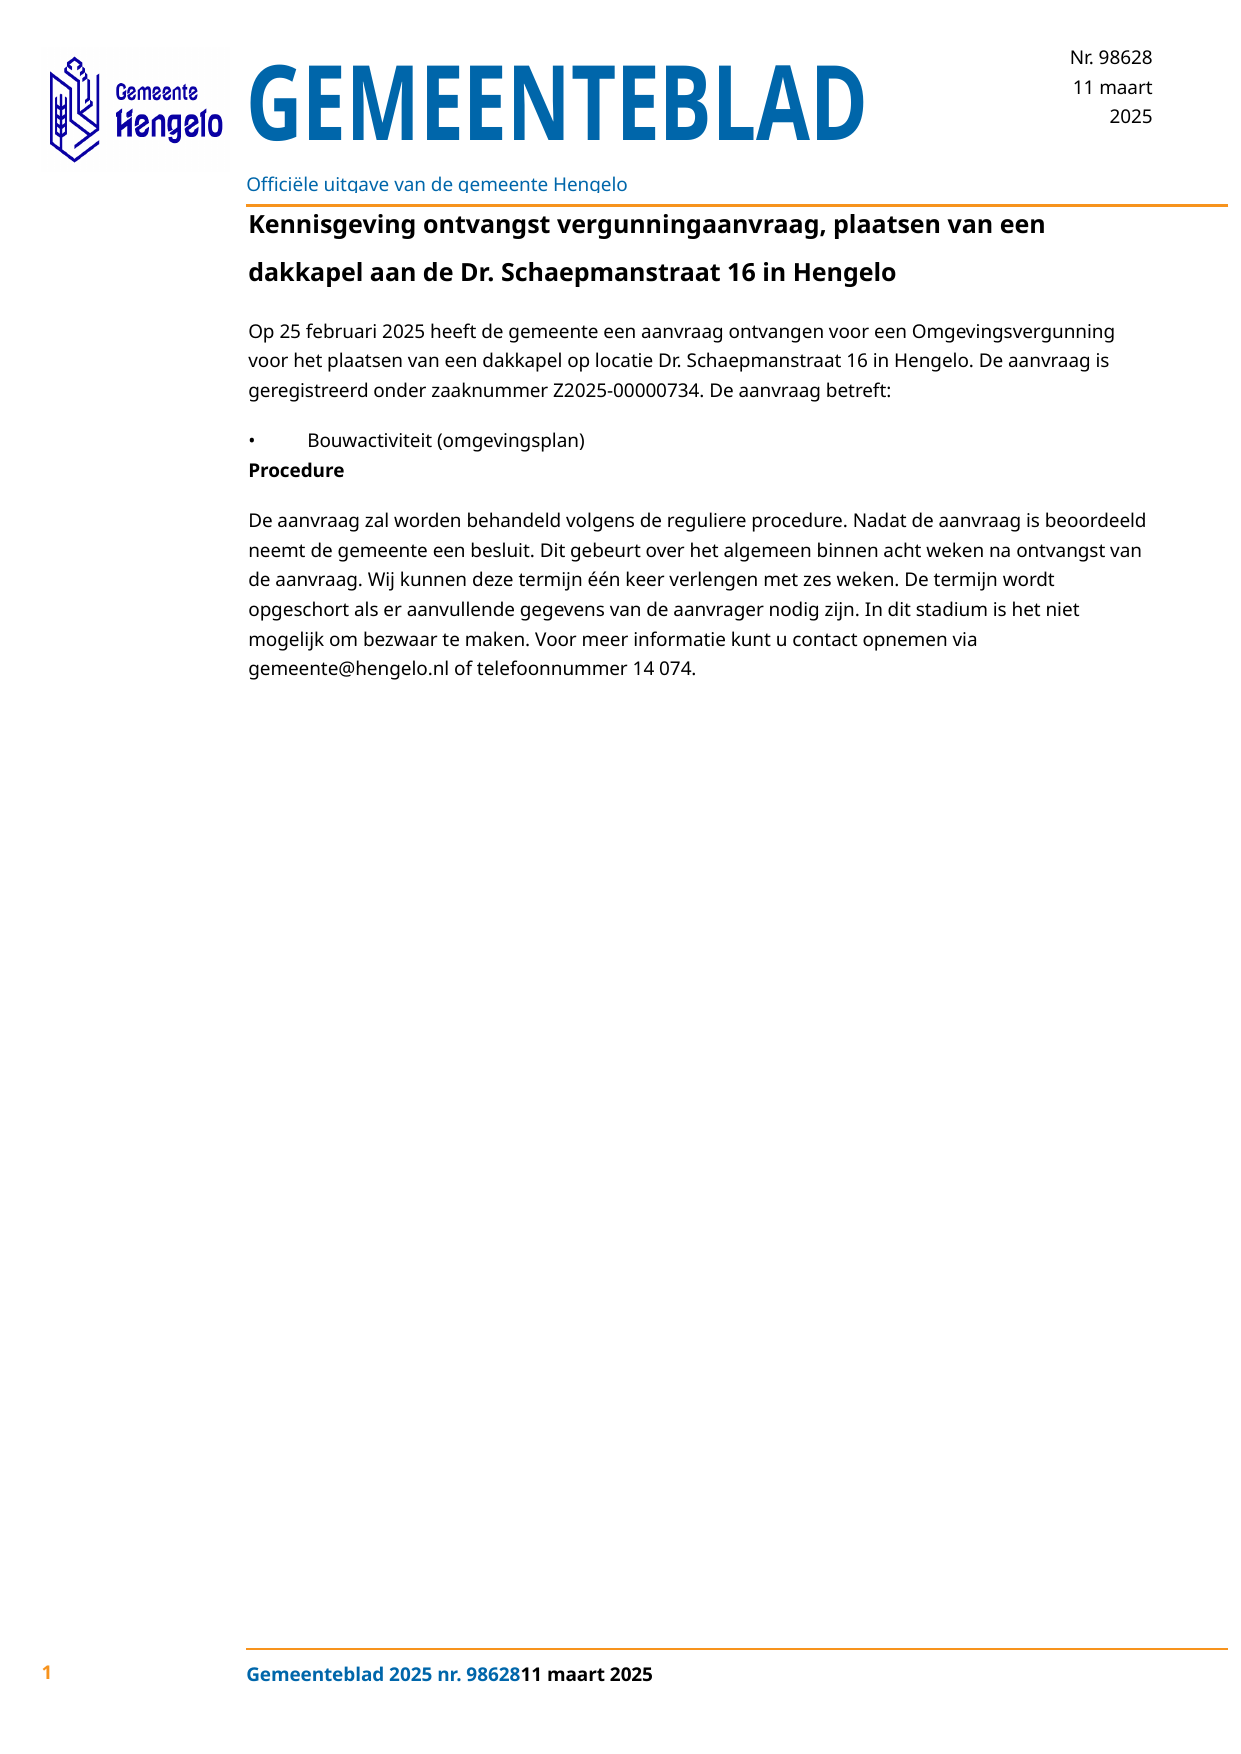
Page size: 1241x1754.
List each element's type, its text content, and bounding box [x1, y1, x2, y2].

text Procedure [248, 457, 1152, 483]
picture [41, 47, 231, 172]
text De aanvraag zal worden behandeld volgens de reguliere procedure. Nadat de aanvraag is beoordeeld neemt de gemeente een besluit. Dit gebeurt over het algemeen binnen acht weken na ontvangst van de aanvraag. Wij kunnen deze termijn één keer verlengen met zes weken. De termijn wordt opgeschort als er aanvullende gegevens van de aanvrager nodig zijn. In dit stadium is het niet mogelijk om bezwaar te maken. Voor meer informatie kunt u contact opnemen via gemeente@hengelo.nl of telefoonnummer 14 074. [248, 507, 1152, 681]
text Op 25 februari 2025 heeft de gemeente een aanvraag ontvangen voor een Omgevingsvergunning voor het plaatsen van een dakkapel op locatie Dr. Schaepmanstraat 16 in Hengelo. De aanvraag is geregistreerd onder zaaknummer Z2025-00000734. De aanvraag betreft: [248, 318, 1152, 403]
text Kennisgeving ontvangst vergunningaanvraag, plaatsen van een dakkapel aan de Dr. Schaepmanstraat 16 in Hengelo [248, 207, 1152, 288]
list Bouwactiviteit (omgevingsplan) [248, 427, 1152, 453]
